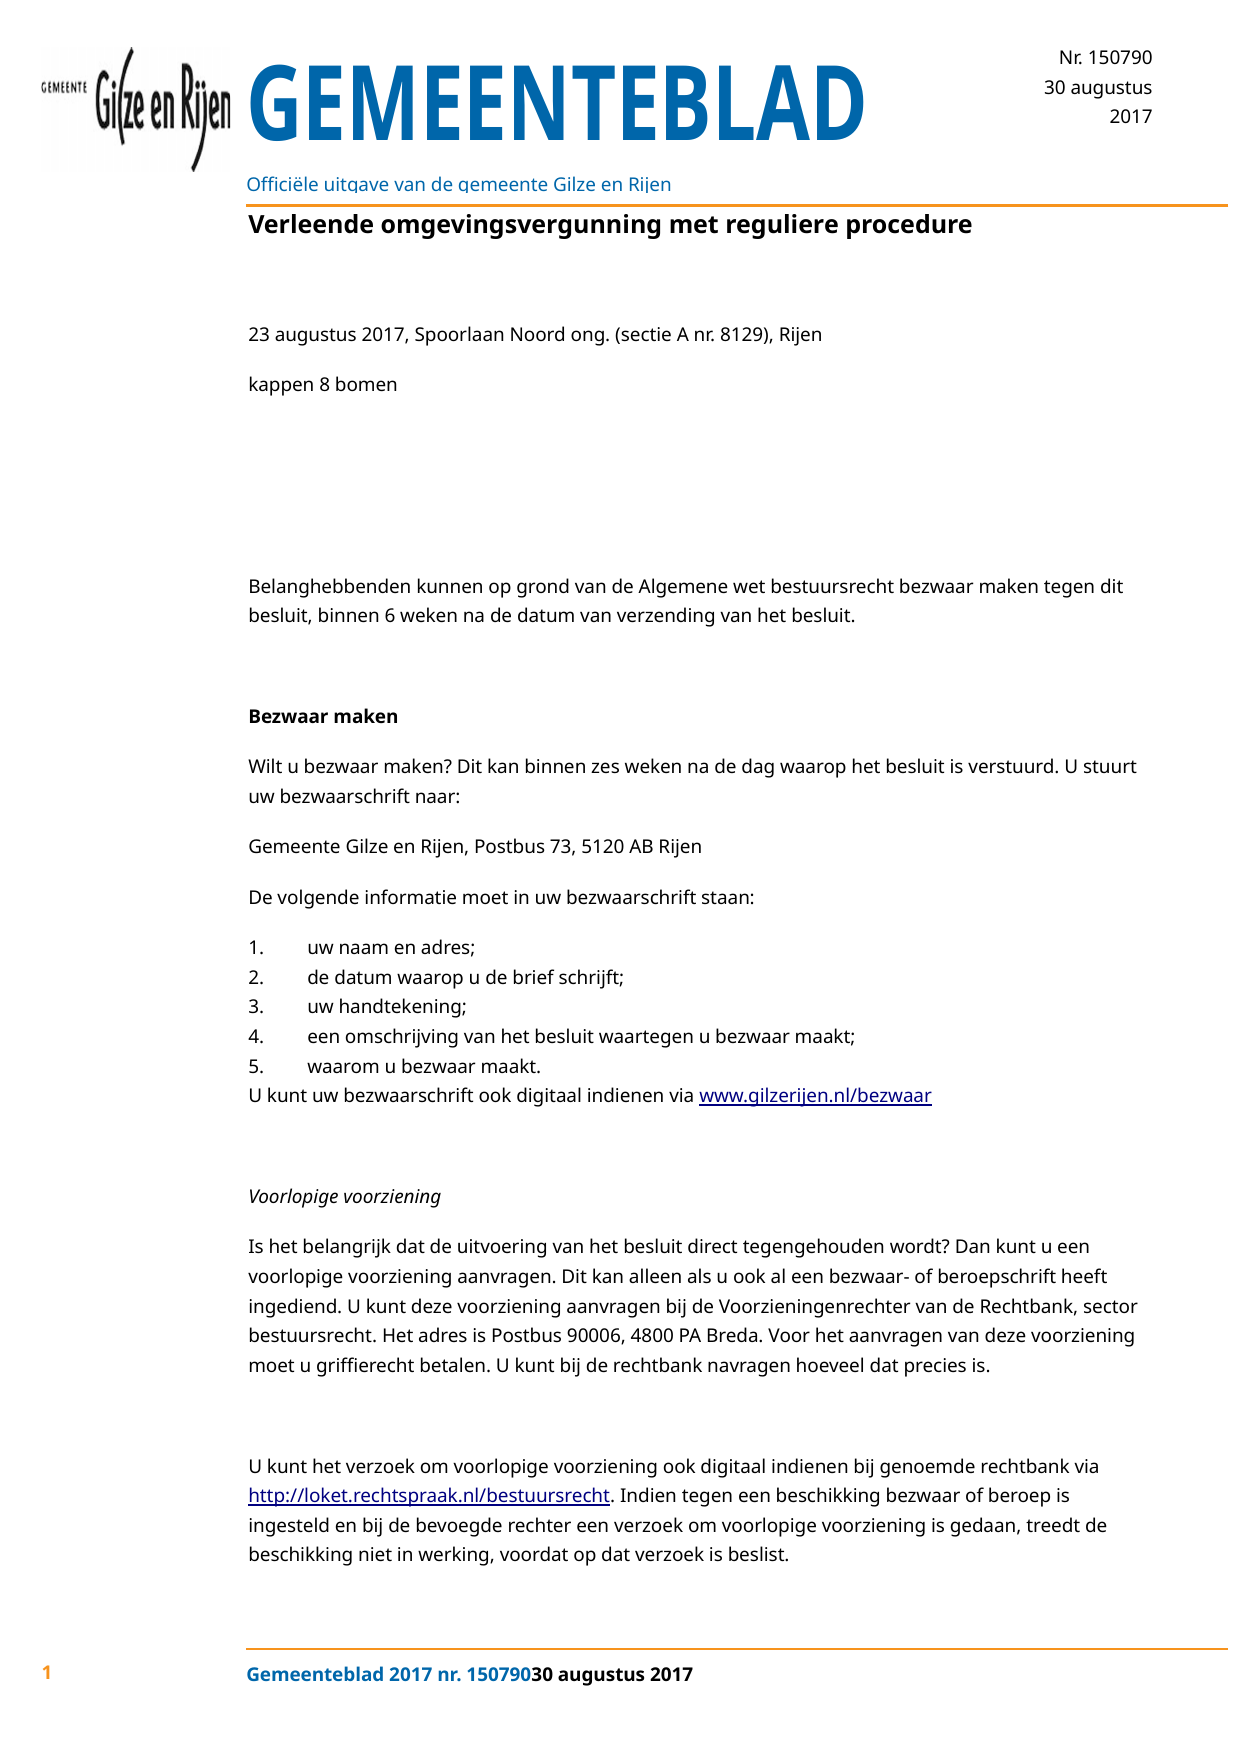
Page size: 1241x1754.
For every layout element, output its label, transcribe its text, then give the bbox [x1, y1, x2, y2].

text kappen 8 bomen [248, 371, 1152, 397]
text Belanghebbenden kunnen op grond van de Algemene wet bestuursrecht bezwaar maken tegen dit besluit, binnen 6 weken na de datum van verzending van het besluit. [248, 573, 1152, 628]
list de datum waarop u de brief schrijft; [248, 964, 1152, 990]
text 23 augustus 2017, Spoorlaan Noord ong. (sectie A nr. 8129), Rijen [248, 321, 1152, 346]
list een omschrijving van het besluit waartegen u bezwaar maakt; [248, 1023, 1152, 1049]
list uw naam en adres; [248, 934, 1152, 960]
picture [41, 47, 231, 172]
list uw handtekening; [248, 994, 1152, 1019]
text U kunt het verzoek om voorlopige voorziening ook digitaal indienen bij genoemde rechtbank via http://loket.rechtspraak.nl/bestuursrecht. Indien tegen een beschikking bezwaar of beroep is ingesteld en bij de bevoegde rechter een verzoek om voorlopige voorziening is gedaan, treedt de beschikking niet in werking, voordat op dat verzoek is beslist. [248, 1453, 1152, 1567]
text U kunt uw bezwaarschrift ook digitaal indienen via www.gilzerijen.nl/bezwaar [248, 1082, 1152, 1108]
text Gemeente Gilze en Rijen, Postbus 73, 5120 AB Rijen [248, 834, 1152, 859]
text Bezwaar maken [248, 703, 1152, 729]
text Is het belangrijk dat de uitvoering van het besluit direct tegengehouden wordt? Dan kunt u een voorlopige voorziening aanvragen. Dit kan alleen als u ook al een bezwaar- of beroepschrift heeft ingediend. U kunt deze voorziening aanvragen bij de Voorzieningenrechter van de Rechtbank, sector bestuursrecht. Het adres is Postbus 90006, 4800 PA Breda. Voor het aanvragen van deze voorziening moet u griffierecht betalen. U kunt bij de rechtbank navragen hoeveel dat precies is. [248, 1234, 1152, 1378]
text De volgende informatie moet in uw bezwaarschrift staan: [248, 884, 1152, 910]
text Wilt u bezwaar maken? Dit kan binnen zes weken na de dag waarop het besluit is verstuurd. U stuurt uw bezwaarschrift naar: [248, 754, 1152, 809]
text Voorlopige voorziening [248, 1183, 1152, 1209]
text Verleende omgevingsvergunning met reguliere procedure [248, 207, 1152, 241]
list waarom u bezwaar maakt. [248, 1053, 1152, 1078]
